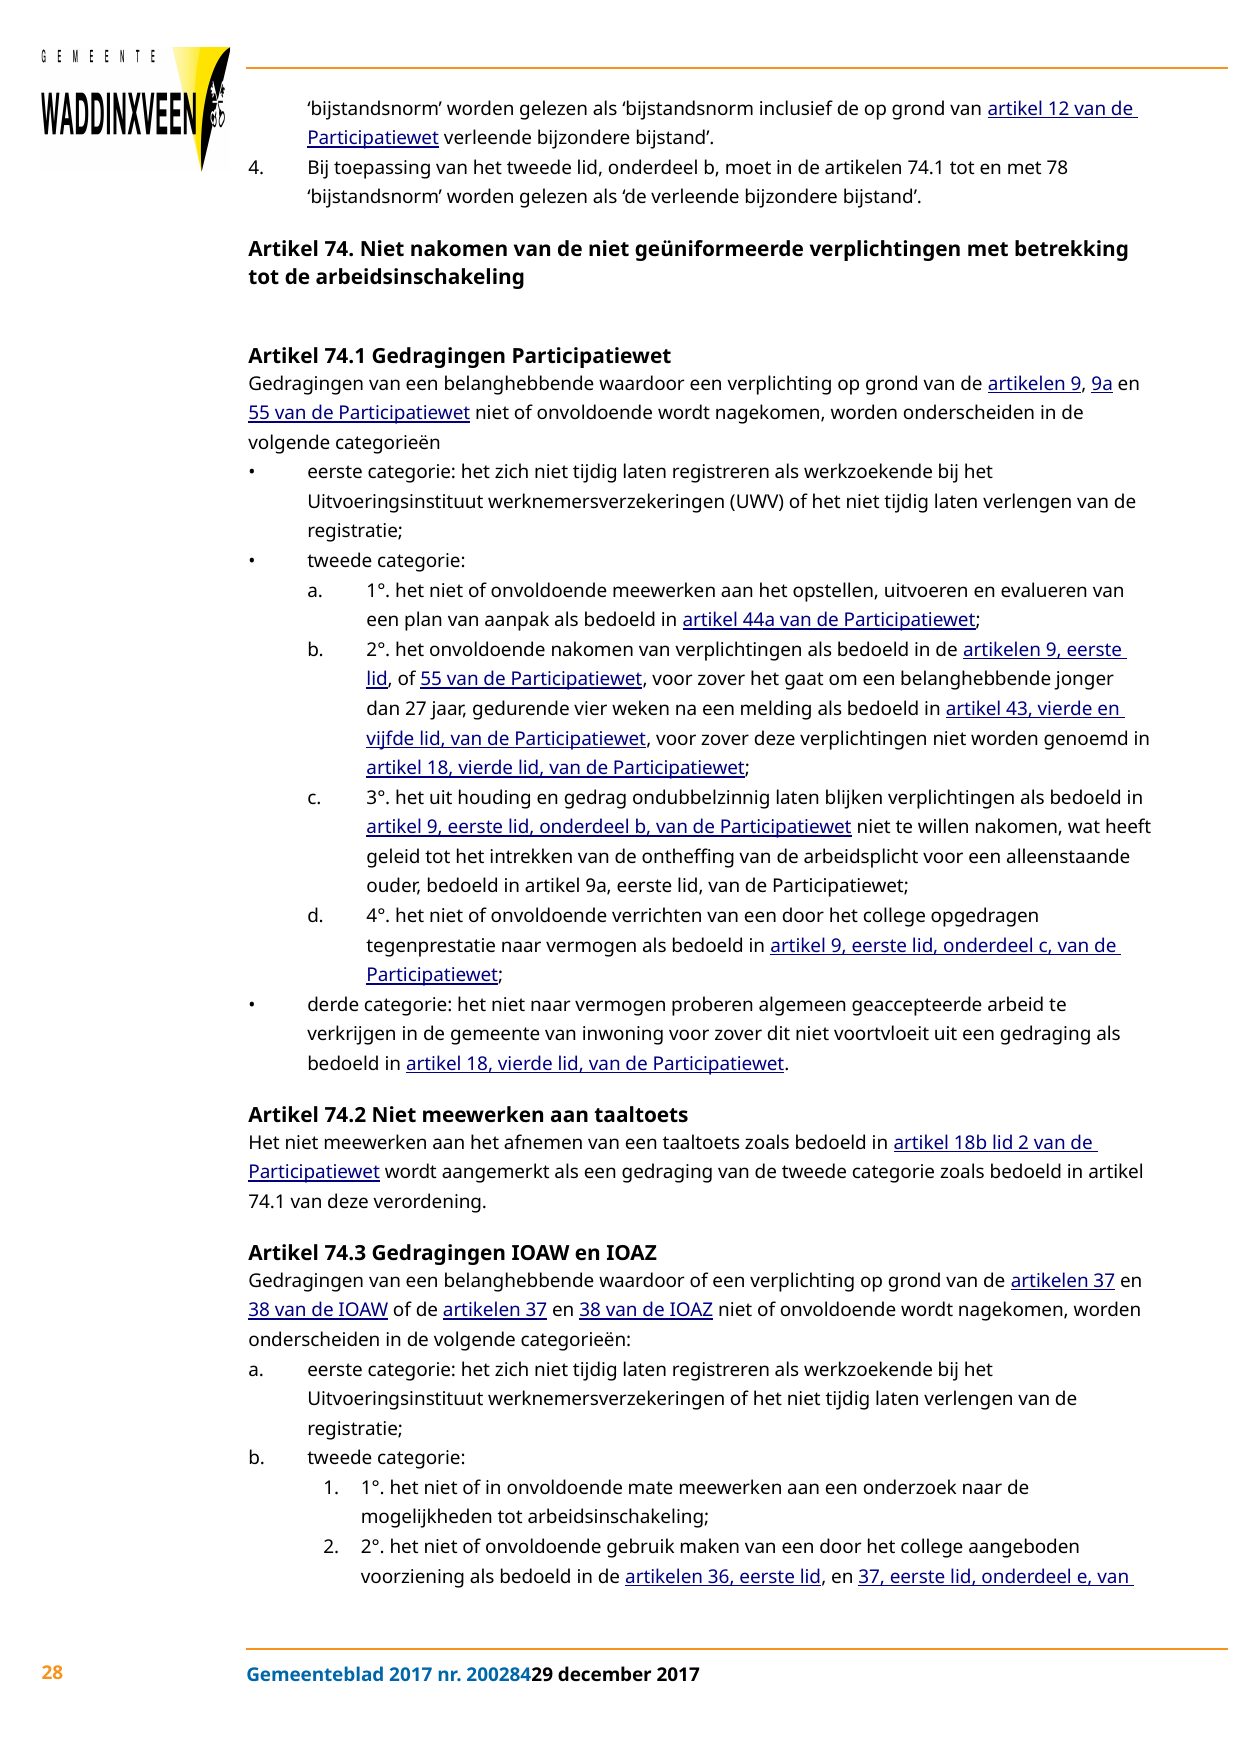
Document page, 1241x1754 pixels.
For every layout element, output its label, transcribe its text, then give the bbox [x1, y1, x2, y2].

text Artikel 74. Niet nakomen van de niet geüniformeerde verplichtingen met betrekking tot de arbeidsinschakeling [248, 234, 1152, 291]
list 2°. het niet of onvoldoende gebruik maken van een door het college aangeboden voorziening als bedoeld in de artikelen 36, eerste lid, en 37, eerste lid, onderdeel e, van [323, 1533, 1152, 1588]
text Artikel 74.1 Gedragingen Participatiewet [248, 341, 1152, 370]
text Gedragingen van een belanghebbende waardoor een verplichting op grond van de artikelen 9, 9a en 55 van de Participatiewet niet of onvoldoende wordt nagekomen, worden onderscheiden in de volgende categorieën [248, 370, 1152, 454]
list ‘bijstandsnorm’ worden gelezen als ‘bijstandsnorm inclusief de op grond van artikel 12 van de Participatiewet verleende bijzondere bijstand’. [248, 95, 1152, 150]
text Artikel 74.2 Niet meewerken aan taaltoets [248, 1101, 1152, 1129]
text Artikel 74.3 Gedragingen IOAW en IOAZ [248, 1238, 1152, 1267]
picture [41, 47, 231, 172]
list eerste categorie: het zich niet tijdig laten registreren als werkzoekende bij het Uitvoeringsinstituut werknemersverzekeringen (UWV) of het niet tijdig laten verlengen van de registratie; [248, 458, 1152, 543]
list 2°. het onvoldoende nakomen van verplichtingen als bedoeld in de artikelen 9, eerste lid, of 55 van de Participatiewet, voor zover het gaat om een belanghebbende jonger dan 27 jaar, gedurende vier weken na een melding als bedoeld in artikel 43, vierde en vijfde lid, van de Participatiewet, voor zover deze verplichtingen niet worden genoemd in artikel 18, vierde lid, van de Participatiewet; [307, 636, 1152, 780]
list 1°. het niet of in onvoldoende mate meewerken aan een onderzoek naar de mogelijkheden tot arbeidsinschakeling; [323, 1474, 1152, 1529]
list 3°. het uit houding en gedrag ondubbelzinnig laten blijken verplichtingen als bedoeld in artikel 9, eerste lid, onderdeel b, van de Participatiewet niet te willen nakomen, wat heeft geleid tot het intrekken van de ontheffing van de arbeidsplicht voor een alleenstaande ouder, bedoeld in artikel 9a, eerste lid, van de Participatiewet; [307, 784, 1152, 898]
list tweede categorie: [248, 547, 1152, 573]
list tweede categorie: [248, 1444, 1152, 1470]
list 4°. het niet of onvoldoende verrichten van een door het college opgedragen tegenprestatie naar vermogen als bedoeld in artikel 9, eerste lid, onderdeel c, van de Participatiewet; [307, 902, 1152, 987]
list 1°. het niet of onvoldoende meewerken aan het opstellen, uitvoeren en evalueren van een plan van aanpak als bedoeld in artikel 44a van de Participatiewet; [307, 577, 1152, 632]
text Gedragingen van een belanghebbende waardoor of een verplichting op grond van de artikelen 37 en 38 van de IOAW of de artikelen 37 en 38 van de IOAZ niet of onvoldoende wordt nagekomen, worden onderscheiden in de volgende categorieën: [248, 1267, 1152, 1352]
list Bij toepassing van het tweede lid, onderdeel b, moet in de artikelen 74.1 tot en met 78 ‘bijstandsnorm’ worden gelezen als ‘de verleende bijzondere bijstand’. [248, 154, 1152, 209]
list derde categorie: het niet naar vermogen proberen algemeen geaccepteerde arbeid te verkrijgen in de gemeente van inwoning voor zover dit niet voortvloeit uit een gedraging als bedoeld in artikel 18, vierde lid, van de Participatiewet. [248, 991, 1152, 1076]
text Het niet meewerken aan het afnemen van een taaltoets zoals bedoeld in artikel 18b lid 2 van de Participatiewet wordt aangemerkt als een gedraging van de tweede categorie zoals bedoeld in artikel 74.1 van deze verordening. [248, 1129, 1152, 1214]
list eerste categorie: het zich niet tijdig laten registreren als werkzoekende bij het Uitvoeringsinstituut werknemersverzekeringen of het niet tijdig laten verlengen van de registratie; [248, 1356, 1152, 1441]
